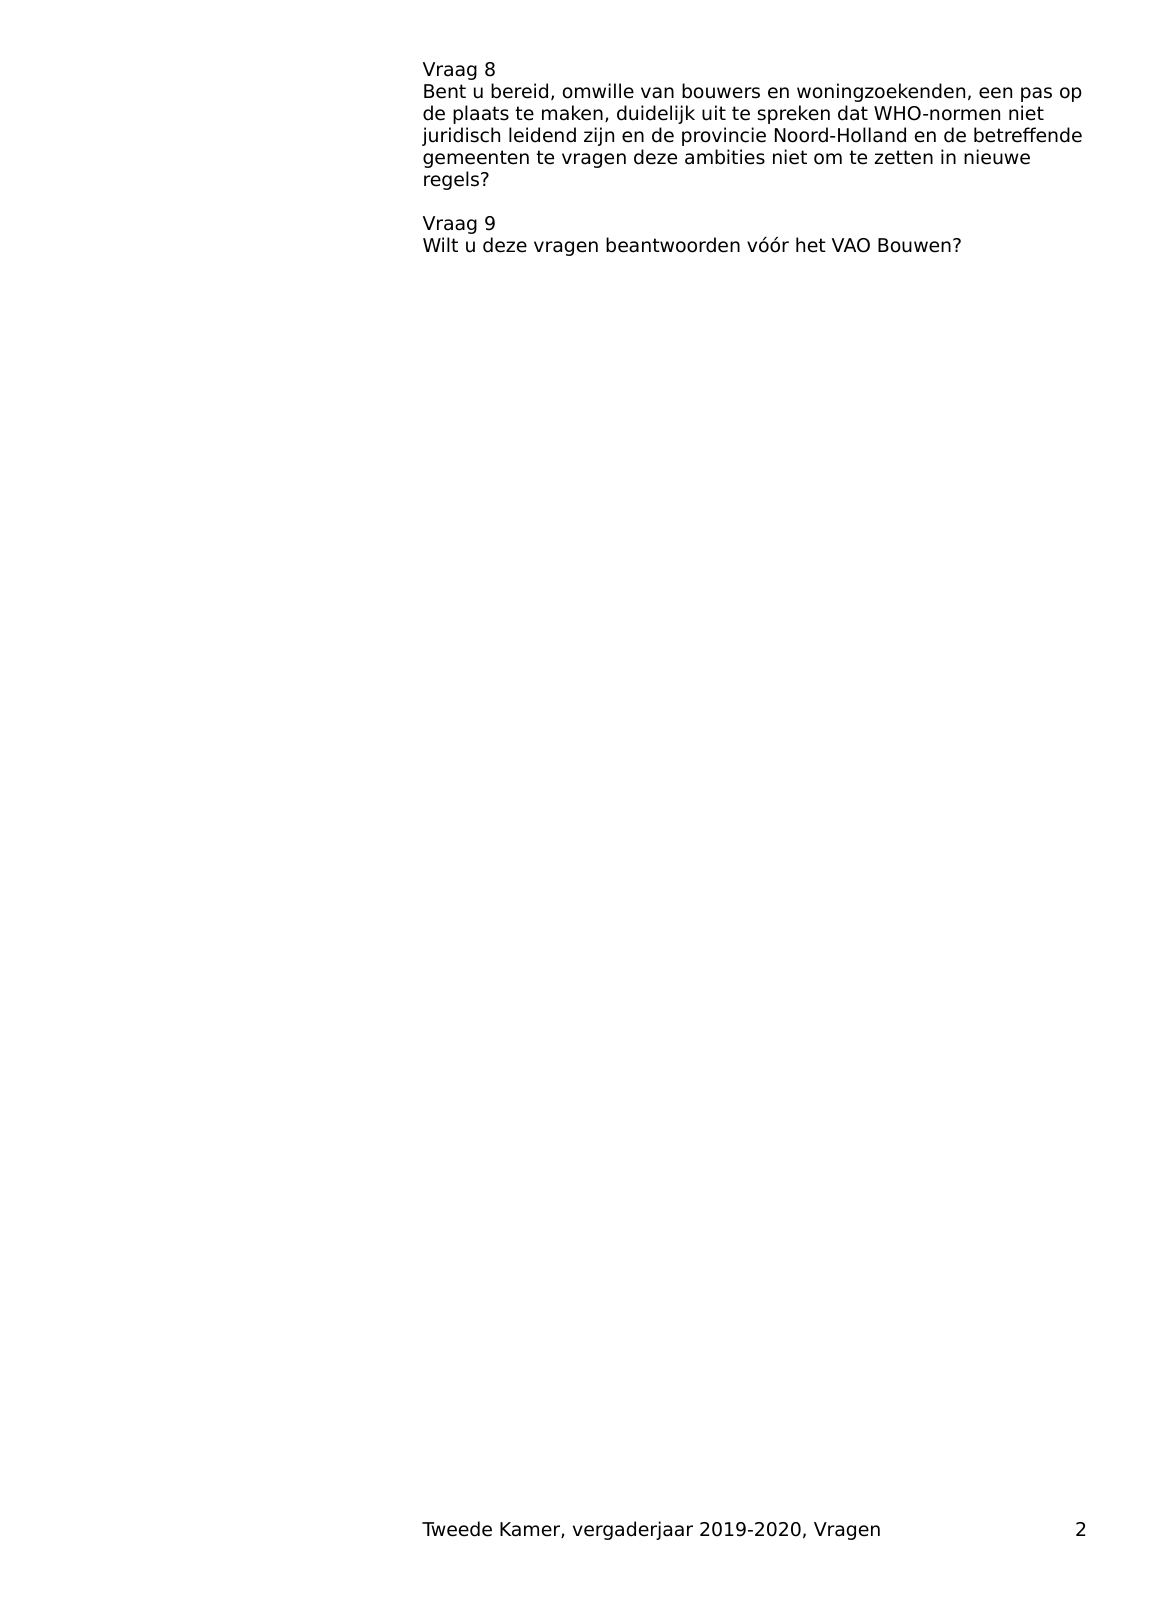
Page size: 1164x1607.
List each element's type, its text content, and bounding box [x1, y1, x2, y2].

text Vraag 8 [422, 59, 1087, 81]
text Vraag 9 [422, 213, 1087, 235]
text Bent u bereid, omwille van bouwers en woningzoekenden, een pas op de plaats te maken, duidelijk uit te spreken dat WHO-normen niet juridisch leidend zijn en de provincie Noord-Holland en de betreffende gemeenten te vragen deze ambities niet om te zetten in nieuwe regels? [422, 81, 1087, 191]
text Wilt u deze vragen beantwoorden vóór het VAO Bouwen? [422, 235, 1087, 257]
